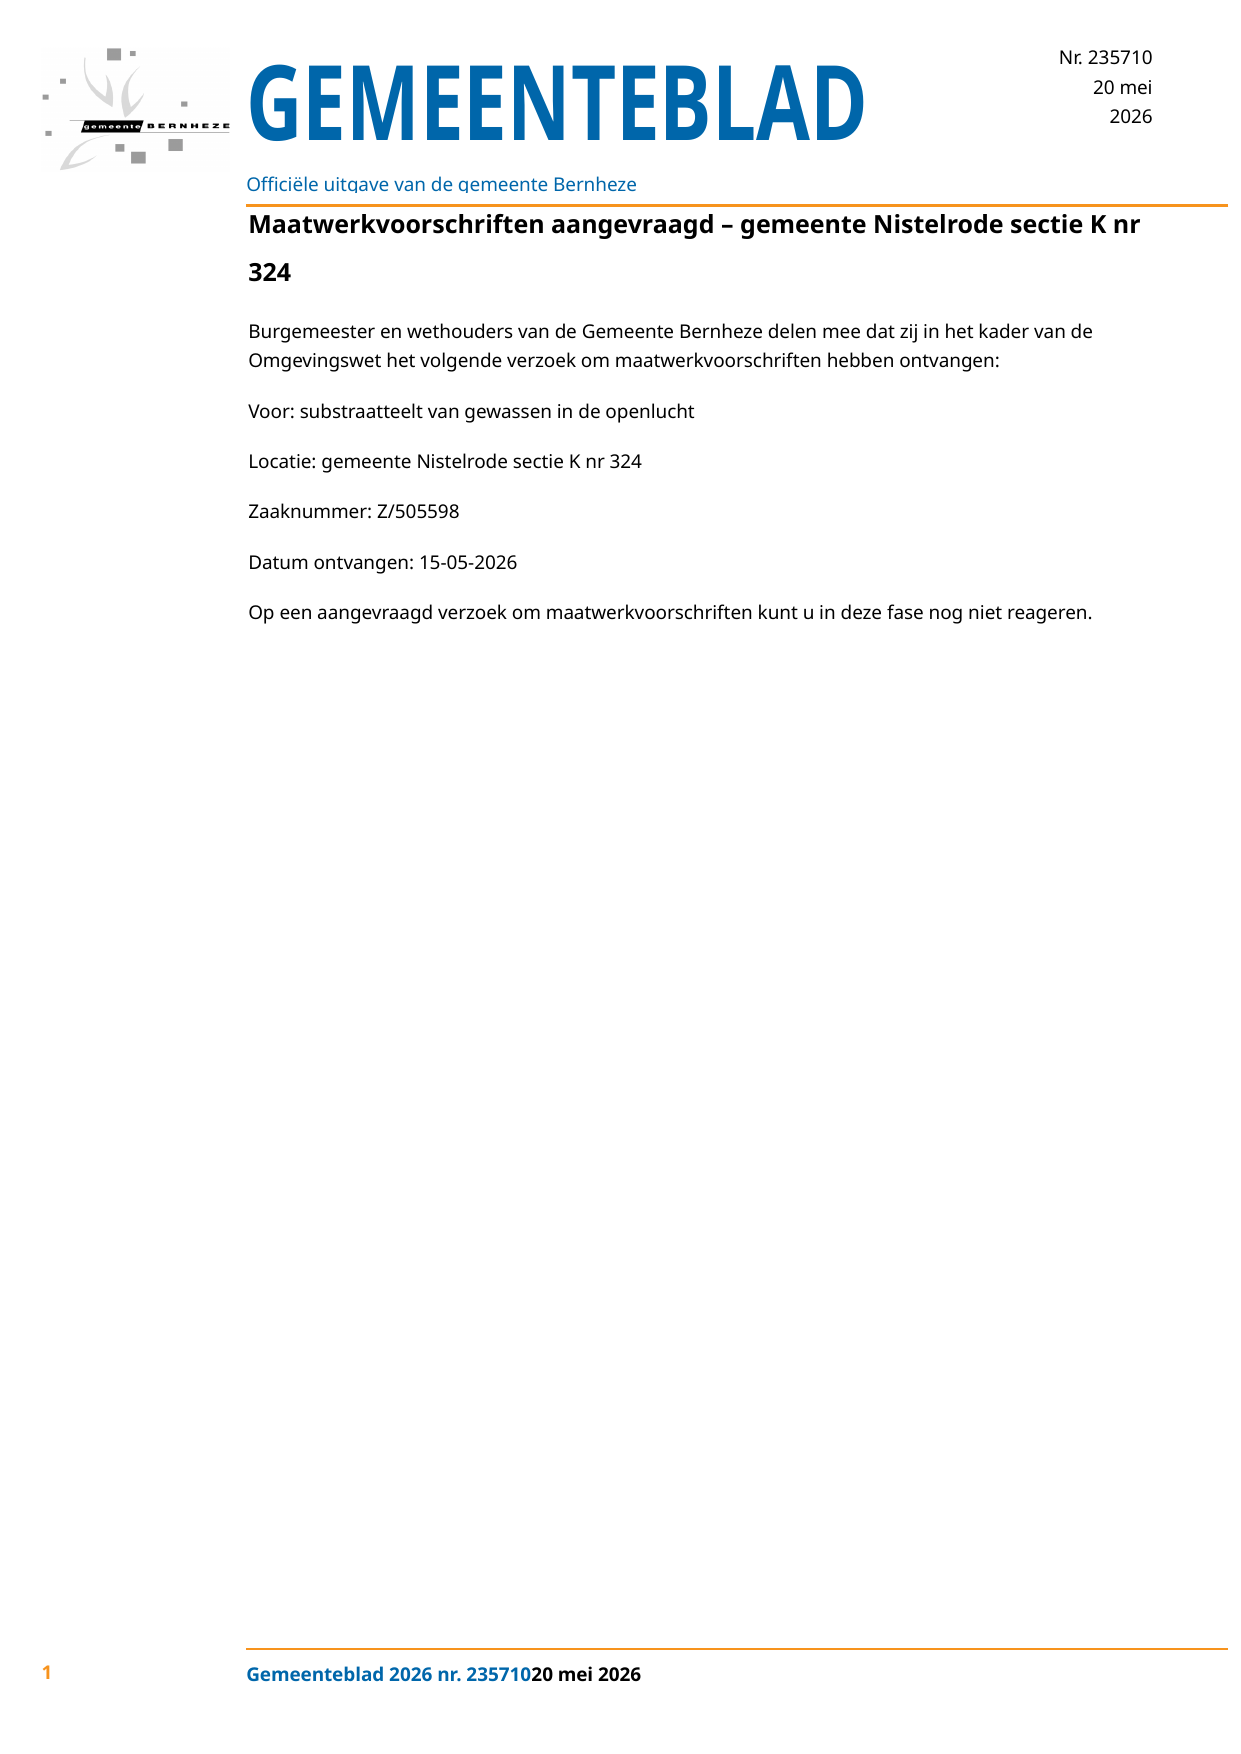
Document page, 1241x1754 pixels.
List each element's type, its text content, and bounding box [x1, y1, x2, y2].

text Locatie: gemeente Nistelrode sectie K nr 324 [248, 448, 1152, 474]
text Voor: substraatteelt van gewassen in de openlucht [248, 398, 1152, 424]
picture [41, 47, 231, 172]
text Zaaknummer: Z/505598 [248, 499, 1152, 524]
text Op een aangevraagd verzoek om maatwerkvoorschriften kunt u in deze fase nog niet reageren. [248, 599, 1152, 625]
text Burgemeester en wethouders van de Gemeente Bernheze delen mee dat zij in het kader van de Omgevingswet het volgende verzoek om maatwerkvoorschriften hebben ontvangen: [248, 318, 1152, 373]
text Datum ontvangen: 15-05-2026 [248, 549, 1152, 575]
text Maatwerkvoorschriften aangevraagd – gemeente Nistelrode sectie K nr 324 [248, 207, 1152, 288]
